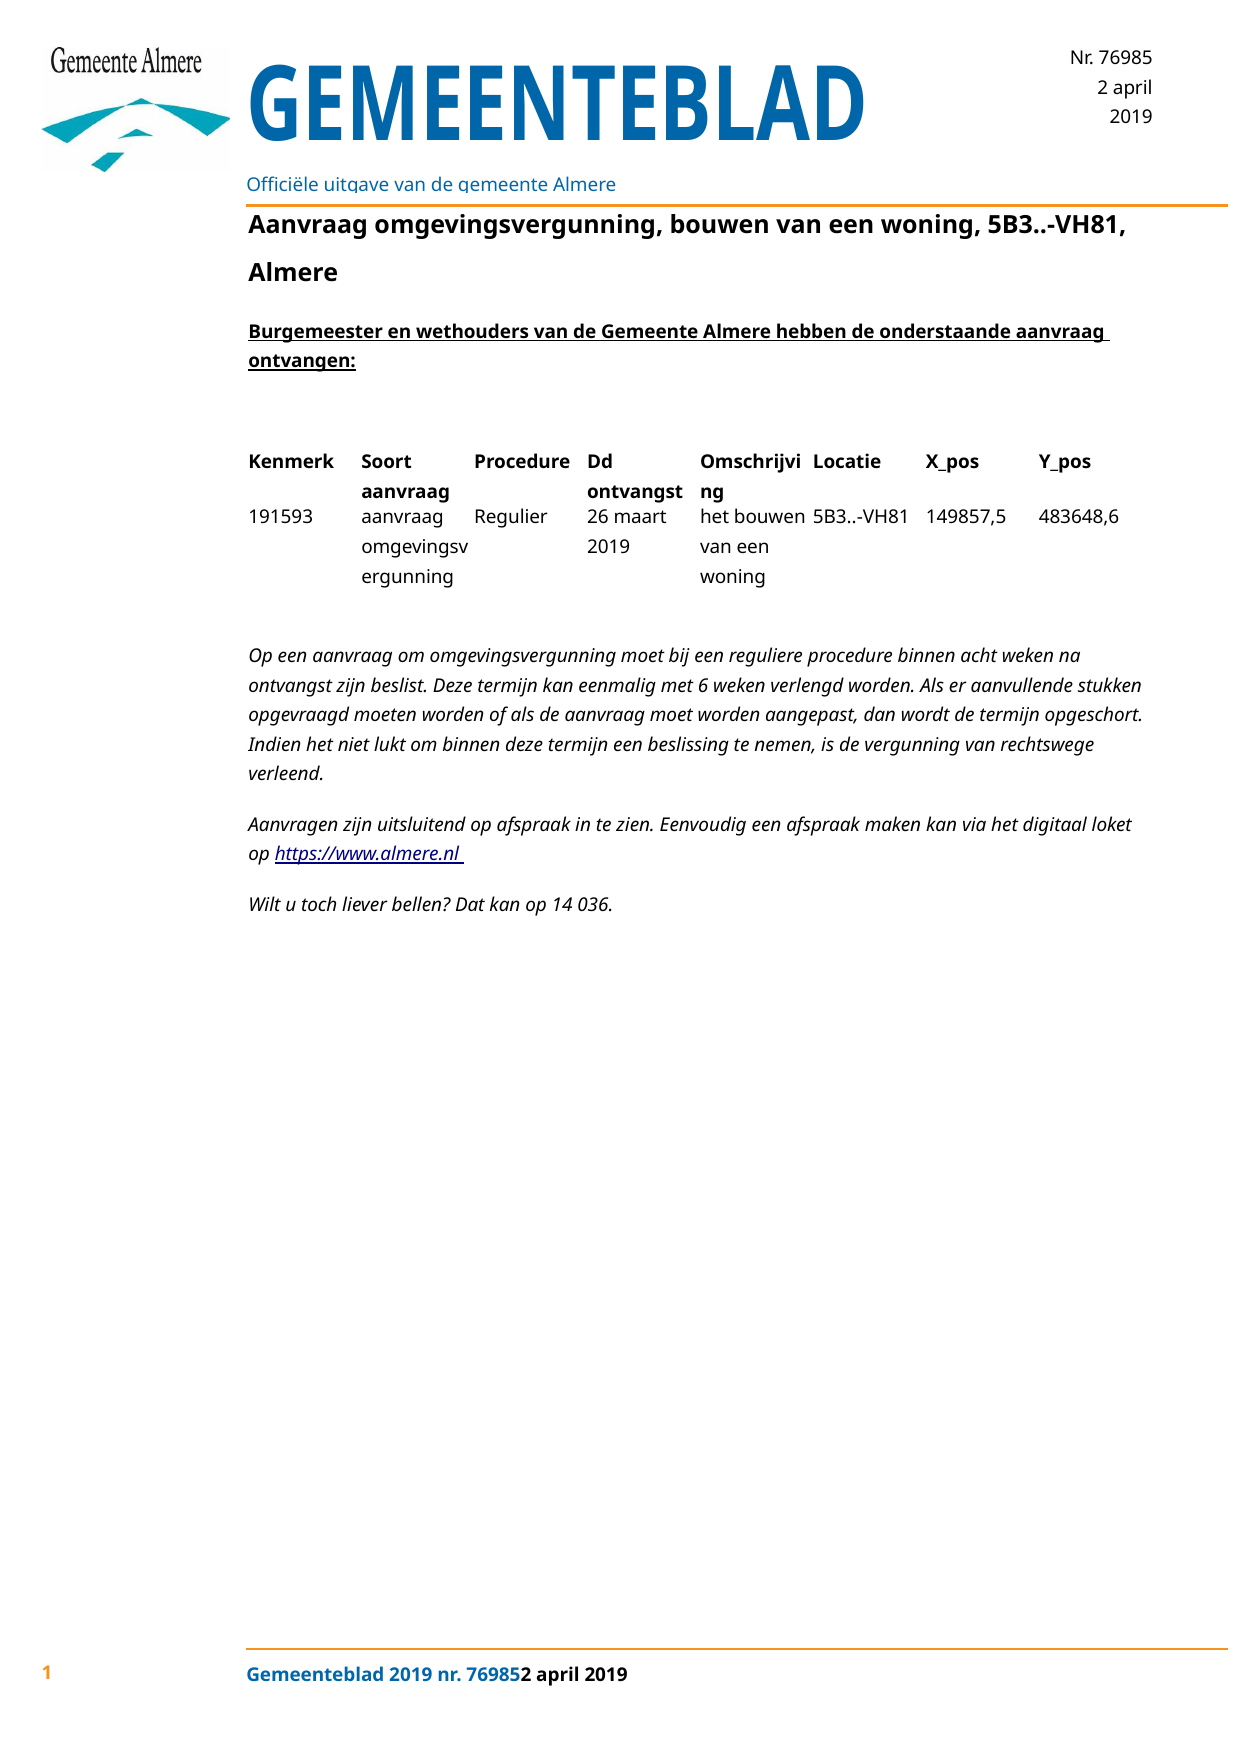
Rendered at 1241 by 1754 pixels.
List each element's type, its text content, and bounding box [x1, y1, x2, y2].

table_header Procedure [474, 449, 587, 504]
table_header Soort aanvraag [361, 449, 474, 504]
table_header Omschrijving [700, 449, 813, 504]
table_cell Regulier [474, 504, 587, 589]
table_header Y_pos [1039, 449, 1152, 504]
text Aanvragen zijn uitsluitend op afspraak in te zien. Eenvoudig een afspraak maken kan via het digitaal loket op https://www.almere.nl [248, 811, 1152, 866]
text Wilt u toch liever bellen? Dat kan op 14 036. [248, 891, 1152, 917]
text Aanvraag omgevingsvergunning, bouwen van een woning, 5B3..-VH81, Almere [248, 207, 1152, 288]
text Burgemeester en wethouders van de Gemeente Almere hebben de onderstaande aanvraag ontvangen: [248, 318, 1152, 373]
text Op een aanvraag om omgevingsvergunning moet bij een reguliere procedure binnen acht weken na ontvangst zijn beslist. Deze termijn kan eenmalig met 6 weken verlengd worden. Als er aanvullende stukken opgevraagd moeten worden of als de aanvraag moet worden aangepast, dan wordt de termijn opgeschort. Indien het niet lukt om binnen deze termijn een beslissing te nemen, is de vergunning van rechtswege verleend. [248, 642, 1152, 786]
table_cell aanvraag omgevingsvergunning [361, 504, 474, 589]
table_header Kenmerk [248, 449, 361, 504]
table_cell 5B3..-VH81 [813, 504, 926, 589]
table_header Locatie [813, 449, 926, 504]
table_header Dd ontvangst [587, 449, 700, 504]
table_header X_pos [926, 449, 1038, 504]
table_cell 483648,6 [1039, 504, 1152, 589]
table_cell 149857,5 [926, 504, 1038, 589]
table_cell 191593 [248, 504, 361, 589]
picture [41, 47, 231, 172]
table_cell 26 maart 2019 [587, 504, 700, 589]
table_cell het bouwen van een woning [700, 504, 813, 589]
